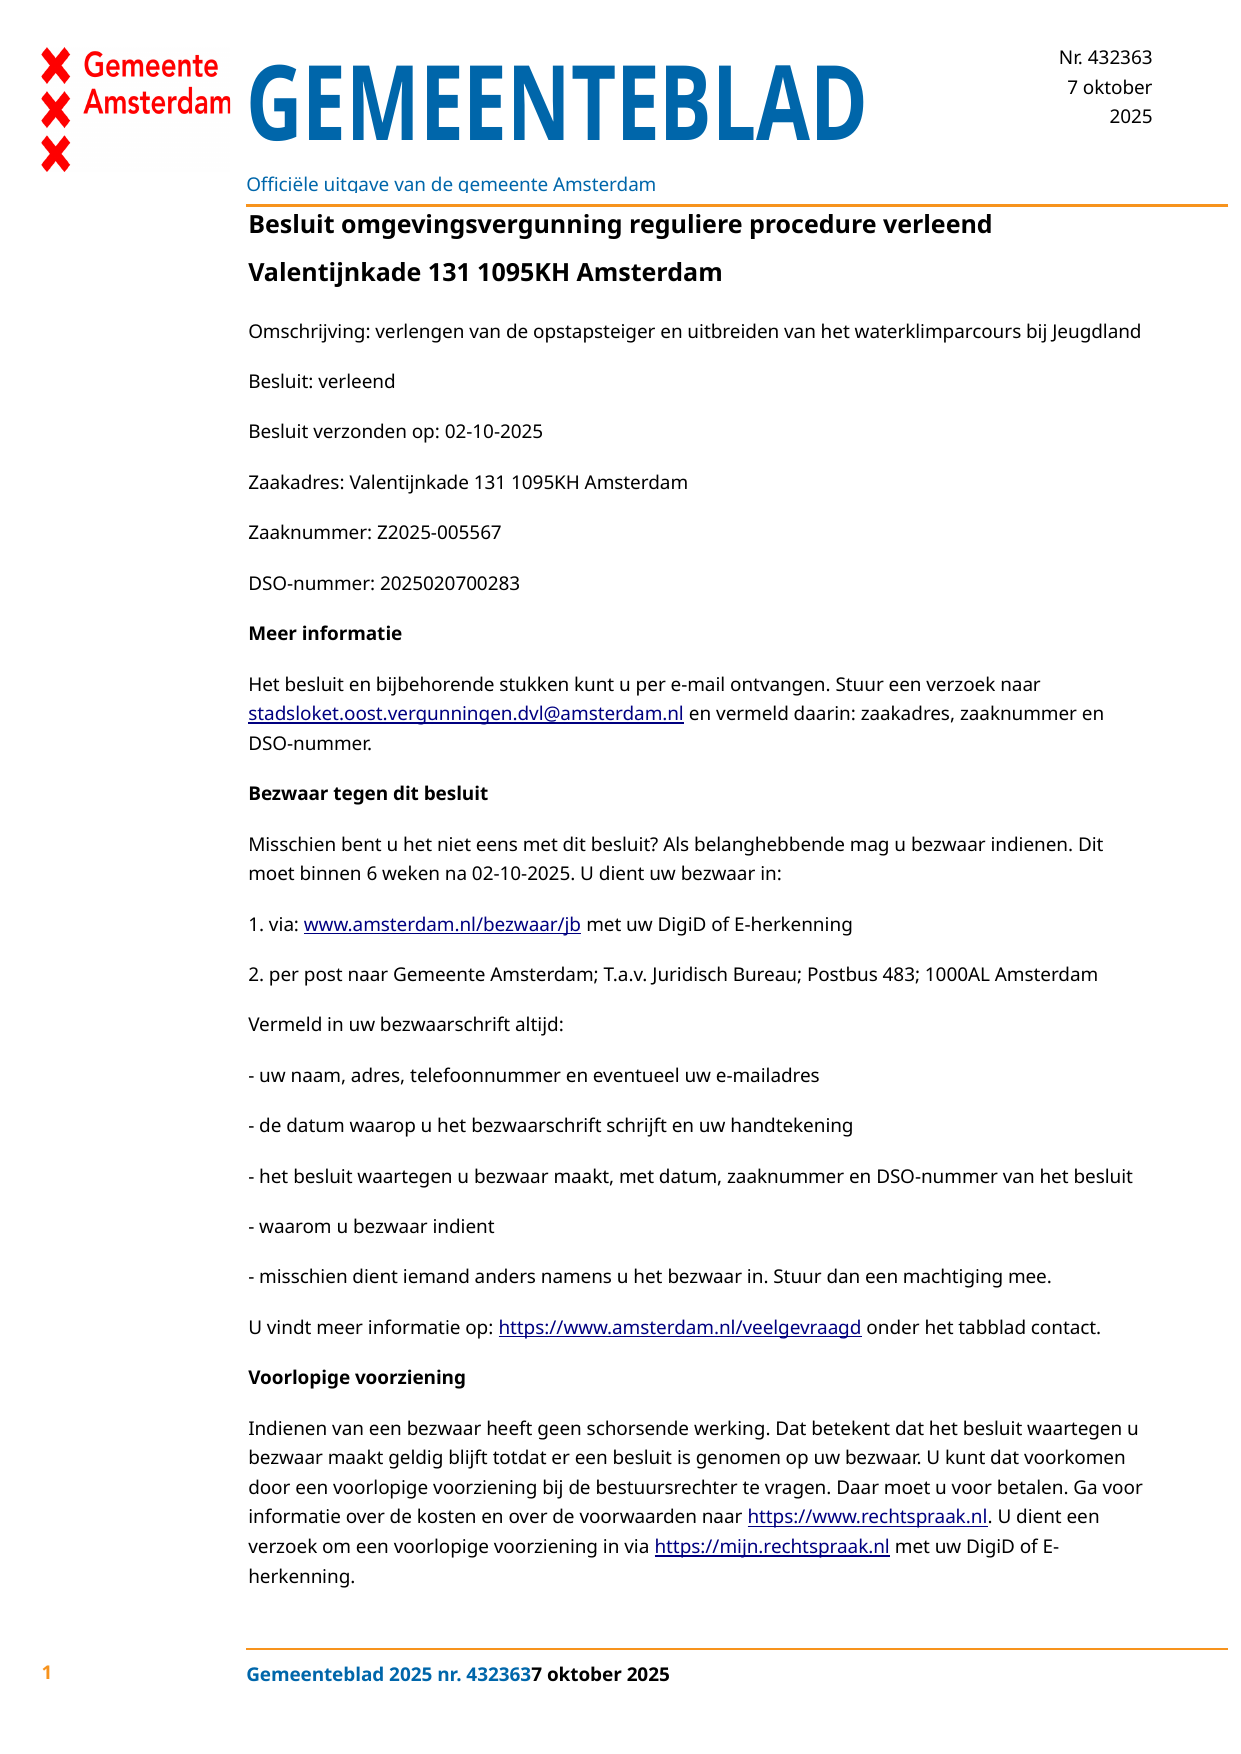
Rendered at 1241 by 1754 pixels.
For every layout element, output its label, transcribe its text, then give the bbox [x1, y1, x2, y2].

text 2. per post naar Gemeente Amsterdam; T.a.v. Juridisch Bureau; Postbus 483; 1000AL Amsterdam [248, 961, 1152, 987]
text Zaaknummer: Z2025-005567 [248, 519, 1152, 545]
text Vermeld in uw bezwaarschrift altijd: [248, 1012, 1152, 1037]
text Misschien bent u het niet eens met dit besluit? Als belanghebbende mag u bezwaar indienen. Dit moet binnen 6 weken na 02-10-2025. U dient uw bezwaar in: [248, 831, 1152, 886]
text - de datum waarop u het bezwaarschrift schrijft en uw handtekening [248, 1112, 1152, 1138]
text Bezwaar tegen dit besluit [248, 780, 1152, 806]
text U vindt meer informatie op: https://www.amsterdam.nl/veelgevraagd onder het tabblad contact. [248, 1314, 1152, 1340]
text Besluit verzonden op: 02-10-2025 [248, 419, 1152, 444]
picture [41, 47, 231, 172]
text Zaakadres: Valentijnkade 131 1095KH Amsterdam [248, 469, 1152, 495]
text Het besluit en bijbehorende stukken kunt u per e-mail ontvangen. Stuur een verzoek naar stadsloket.oost.vergunningen.dvl@amsterdam.nl en vermeld daarin: zaakadres, zaaknummer en DSO-nummer. [248, 671, 1152, 756]
text Besluit: verleend [248, 368, 1152, 394]
text Voorlopige voorziening [248, 1364, 1152, 1390]
text - waarom u bezwaar indient [248, 1213, 1152, 1239]
text - misschien dient iemand anders namens u het bezwaar in. Stuur dan een machtiging mee. [248, 1264, 1152, 1289]
text DSO-nummer: 2025020700283 [248, 570, 1152, 596]
text Indienen van een bezwaar heeft geen schorsende werking. Dat betekent dat het besluit waartegen u bezwaar maakt geldig blijft totdat er een besluit is genomen op uw bezwaar. U kunt dat voorkomen door een voorlopige voorziening bij de bestuursrechter te vragen. Daar moet u voor betalen. Ga voor informatie over de kosten en over de voorwaarden naar https://www.rechtspraak.nl. U dient een verzoek om een voorlopige voorziening in via https://mijn.rechtspraak.nl met uw DigiD of E-herkenning. [248, 1415, 1152, 1589]
text Meer informatie [248, 620, 1152, 646]
text Omschrijving: verlengen van de opstapsteiger en uitbreiden van het waterklimparcours bij Jeugdland [248, 318, 1152, 344]
text - uw naam, adres, telefoonnummer en eventueel uw e-mailadres [248, 1062, 1152, 1088]
text - het besluit waartegen u bezwaar maakt, met datum, zaaknummer en DSO-nummer van het besluit [248, 1163, 1152, 1189]
text 1. via: www.amsterdam.nl/bezwaar/jb met uw DigiD of E-herkenning [248, 911, 1152, 937]
text Besluit omgevingsvergunning reguliere procedure verleend Valentijnkade 131 1095KH Amsterdam [248, 207, 1152, 288]
